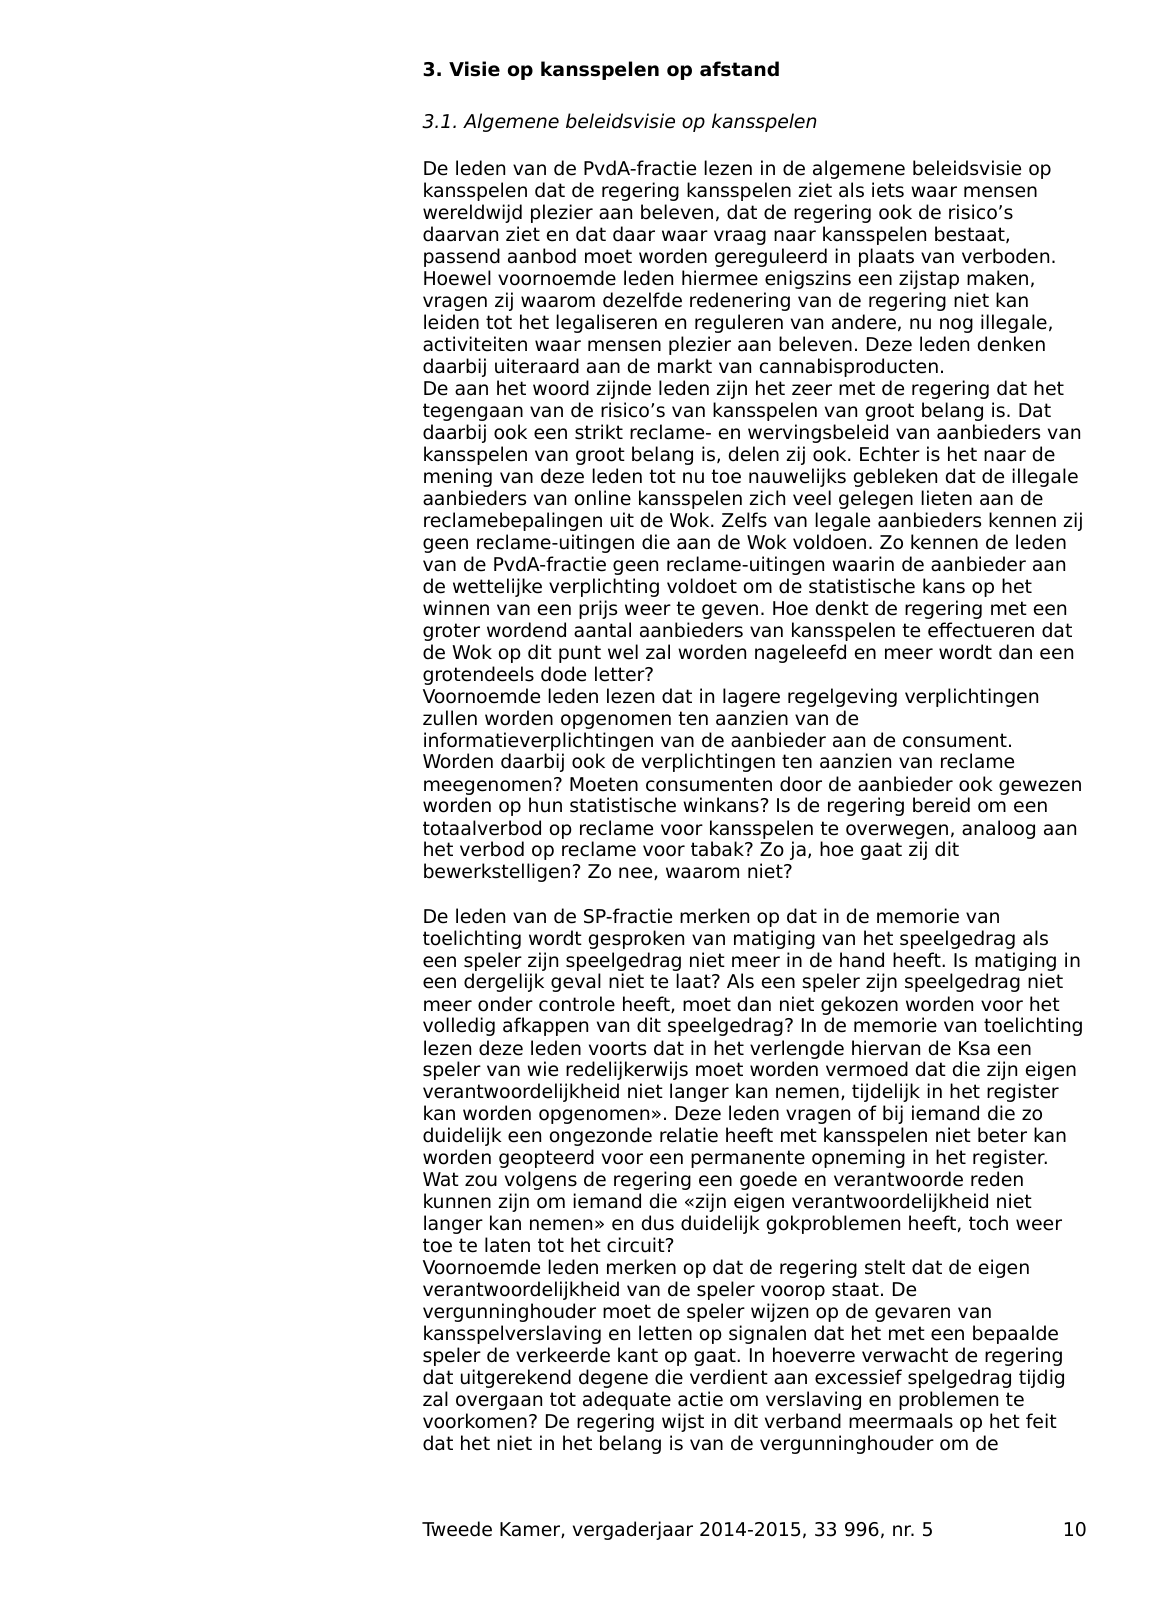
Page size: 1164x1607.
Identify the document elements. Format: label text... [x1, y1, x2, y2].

text De aan het woord zijnde leden zijn het zeer met de regering dat het tegengaan van de risico’s van kansspelen van groot belang is. Dat daarbij ook een strikt reclame- en wervingsbeleid van aanbieders van kansspelen van groot belang is, delen zij ook. Echter is het naar de mening van deze leden tot nu toe nauwelijks gebleken dat de illegale aanbieders van online kansspelen zich veel gelegen lieten aan de reclamebepalingen uit de Wok. Zelfs van legale aanbieders kennen zij geen reclame-uitingen die aan de Wok voldoen. Zo kennen de leden van de PvdA-fractie geen reclame-uitingen waarin de aanbieder aan de wettelijke verplichting voldoet om de statistische kans op het winnen van een prijs weer te geven. Hoe denkt de regering met een groter wordend aantal aanbieders van kansspelen te effectueren dat de Wok op dit punt wel zal worden nageleefd en meer wordt dan een grotendeels dode letter? [422, 378, 1087, 686]
text De leden van de SP-fractie merken op dat in de memorie van toelichting wordt gesproken van matiging van het speelgedrag als een speler zijn speelgedrag niet meer in de hand heeft. Is matiging in een dergelijk geval niet te laat? Als een speler zijn speelgedrag niet meer onder controle heeft, moet dan niet gekozen worden voor het volledig afkappen van dit speelgedrag? In de memorie van toelichting lezen deze leden voorts dat in het verlengde hiervan de Ksa een speler van wie redelijkerwijs moet worden vermoed dat die zijn eigen verantwoordelijkheid niet langer kan nemen, tijdelijk in het register kan worden opgenomen». Deze leden vragen of bij iemand die zo duidelijk een ongezonde relatie heeft met kansspelen niet beter kan worden geopteerd voor een permanente opneming in het register. Wat zou volgens de regering een goede en verantwoorde reden kunnen zijn om iemand die «zijn eigen verantwoordelijkheid niet langer kan nemen» en dus duidelijk gokproblemen heeft, toch weer toe te laten tot het circuit? [422, 906, 1087, 1257]
text De leden van de PvdA-fractie lezen in de algemene beleidsvisie op kansspelen dat de regering kansspelen ziet als iets waar mensen wereldwijd plezier aan beleven, dat de regering ook de risico’s daarvan ziet en dat daar waar vraag naar kansspelen bestaat, passend aanbod moet worden gereguleerd in plaats van verboden. Hoewel voornoemde leden hiermee enigszins een zijstap maken, vragen zij waarom dezelfde redenering van de regering niet kan leiden tot het legaliseren en reguleren van andere, nu nog illegale, activiteiten waar mensen plezier aan beleven. Deze leden denken daarbij uiteraard aan de markt van cannabisproducten. [422, 158, 1087, 378]
text Voornoemde leden merken op dat de regering stelt dat de eigen verantwoordelijkheid van de speler voorop staat. De vergunninghouder moet de speler wijzen op de gevaren van kansspelverslaving en letten op signalen dat het met een bepaalde speler de verkeerde kant op gaat. In hoeverre verwacht de regering dat uitgerekend degene die verdient aan excessief spelgedrag tijdig zal overgaan tot adequate actie om verslaving en problemen te voorkomen? De regering wijst in dit verband meermaals op het feit dat het niet in het belang is van de vergunninghouder om de [422, 1257, 1087, 1455]
subtitle 3.1. Algemene beleidsvisie op kansspelen [422, 111, 1087, 133]
text Voornoemde leden lezen dat in lagere regelgeving verplichtingen zullen worden opgenomen ten aanzien van de informatieverplichtingen van de aanbieder aan de consument. Worden daarbij ook de verplichtingen ten aanzien van reclame meegenomen? Moeten consumenten door de aanbieder ook gewezen worden op hun statistische winkans? Is de regering bereid om een totaalverbod op reclame voor kansspelen te overwegen, analoog aan het verbod op reclame voor tabak? Zo ja, hoe gaat zij dit bewerkstelligen? Zo nee, waarom niet? [422, 686, 1087, 883]
subtitle 3. Visie op kansspelen op afstand [422, 59, 1087, 81]
